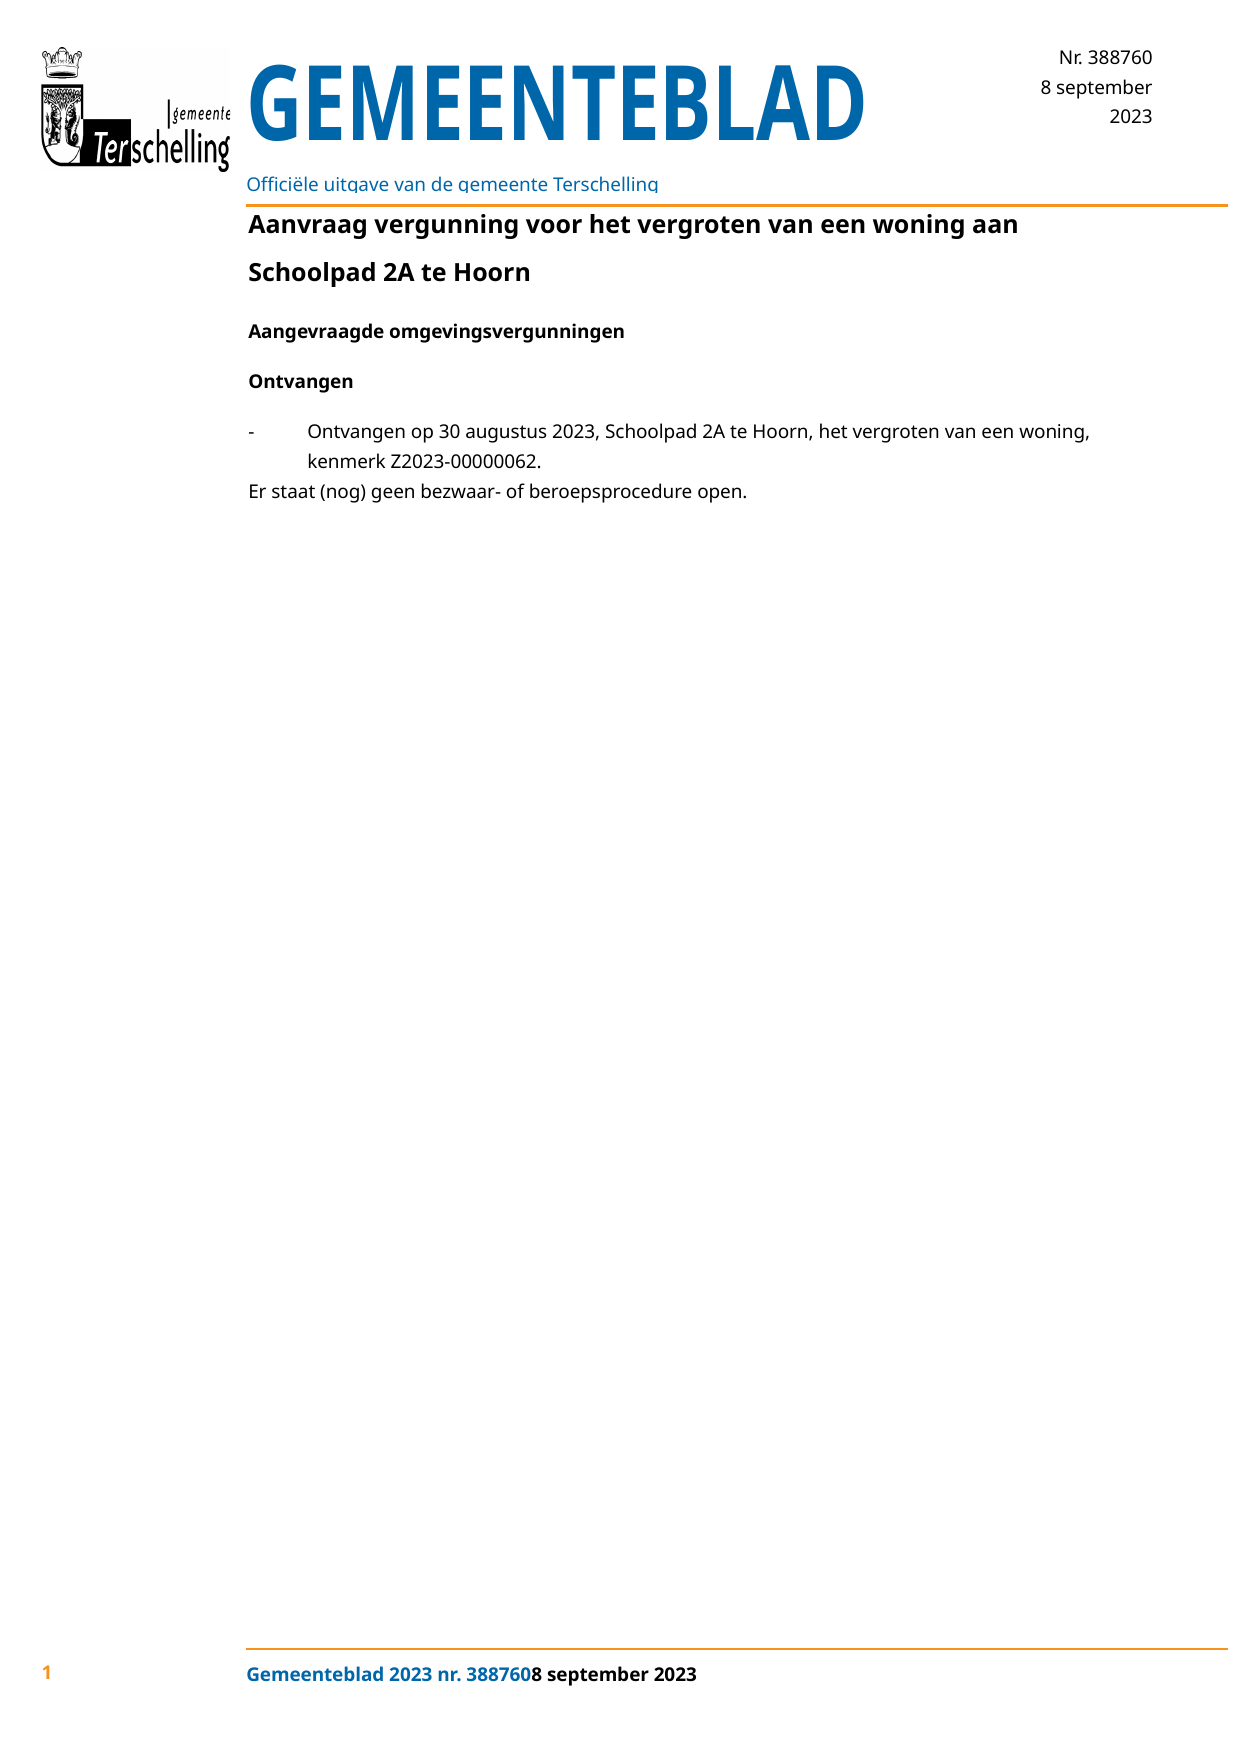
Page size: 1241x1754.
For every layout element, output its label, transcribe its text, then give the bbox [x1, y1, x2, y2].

list Ontvangen op 30 augustus 2023, Schoolpad 2A te Hoorn, het vergroten van een woning, kenmerk Z2023-00000062. [248, 419, 1152, 474]
picture [41, 47, 231, 172]
text Aangevraagde omgevingsvergunningen [248, 318, 1152, 344]
text Er staat (nog) geen bezwaar- of beroepsprocedure open. [248, 478, 1152, 504]
text Ontvangen [248, 368, 1152, 394]
text Aanvraag vergunning voor het vergroten van een woning aan Schoolpad 2A te Hoorn [248, 207, 1152, 288]
